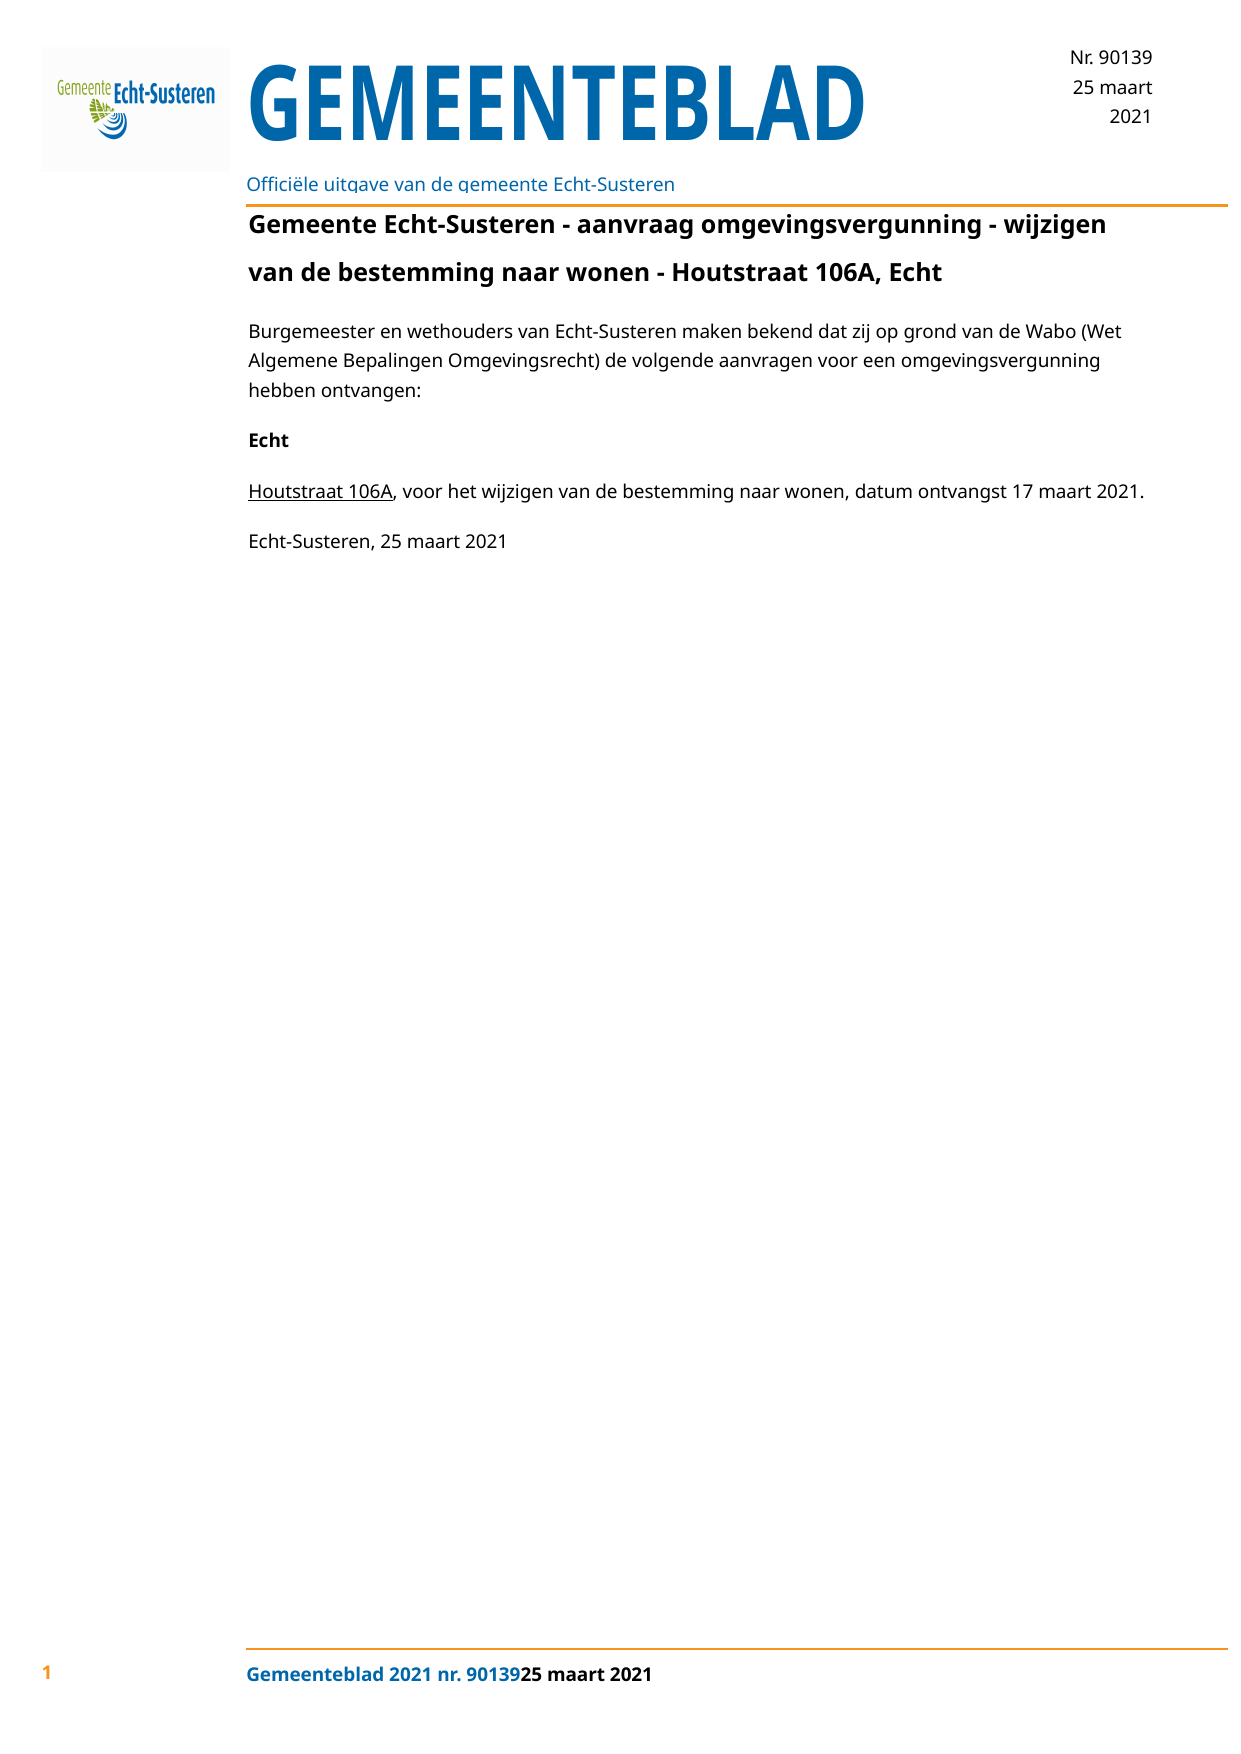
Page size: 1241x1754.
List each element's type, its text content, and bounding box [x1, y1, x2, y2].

text Echt-Susteren, 25 maart 2021 [248, 528, 1152, 554]
picture [41, 47, 231, 172]
text Echt [248, 427, 1152, 453]
text Houtstraat 106A, voor het wijzigen van de bestemming naar wonen, datum ontvangst 17 maart 2021. [248, 478, 1152, 504]
text Gemeente Echt-Susteren - aanvraag omgevingsvergunning - wijzigen van de bestemming naar wonen - Houtstraat 106A, Echt [248, 207, 1152, 288]
text Burgemeester en wethouders van Echt-Susteren maken bekend dat zij op grond van de Wabo (Wet Algemene Bepalingen Omgevingsrecht) de volgende aanvragen voor een omgevingsvergunning hebben ontvangen: [248, 318, 1152, 403]
